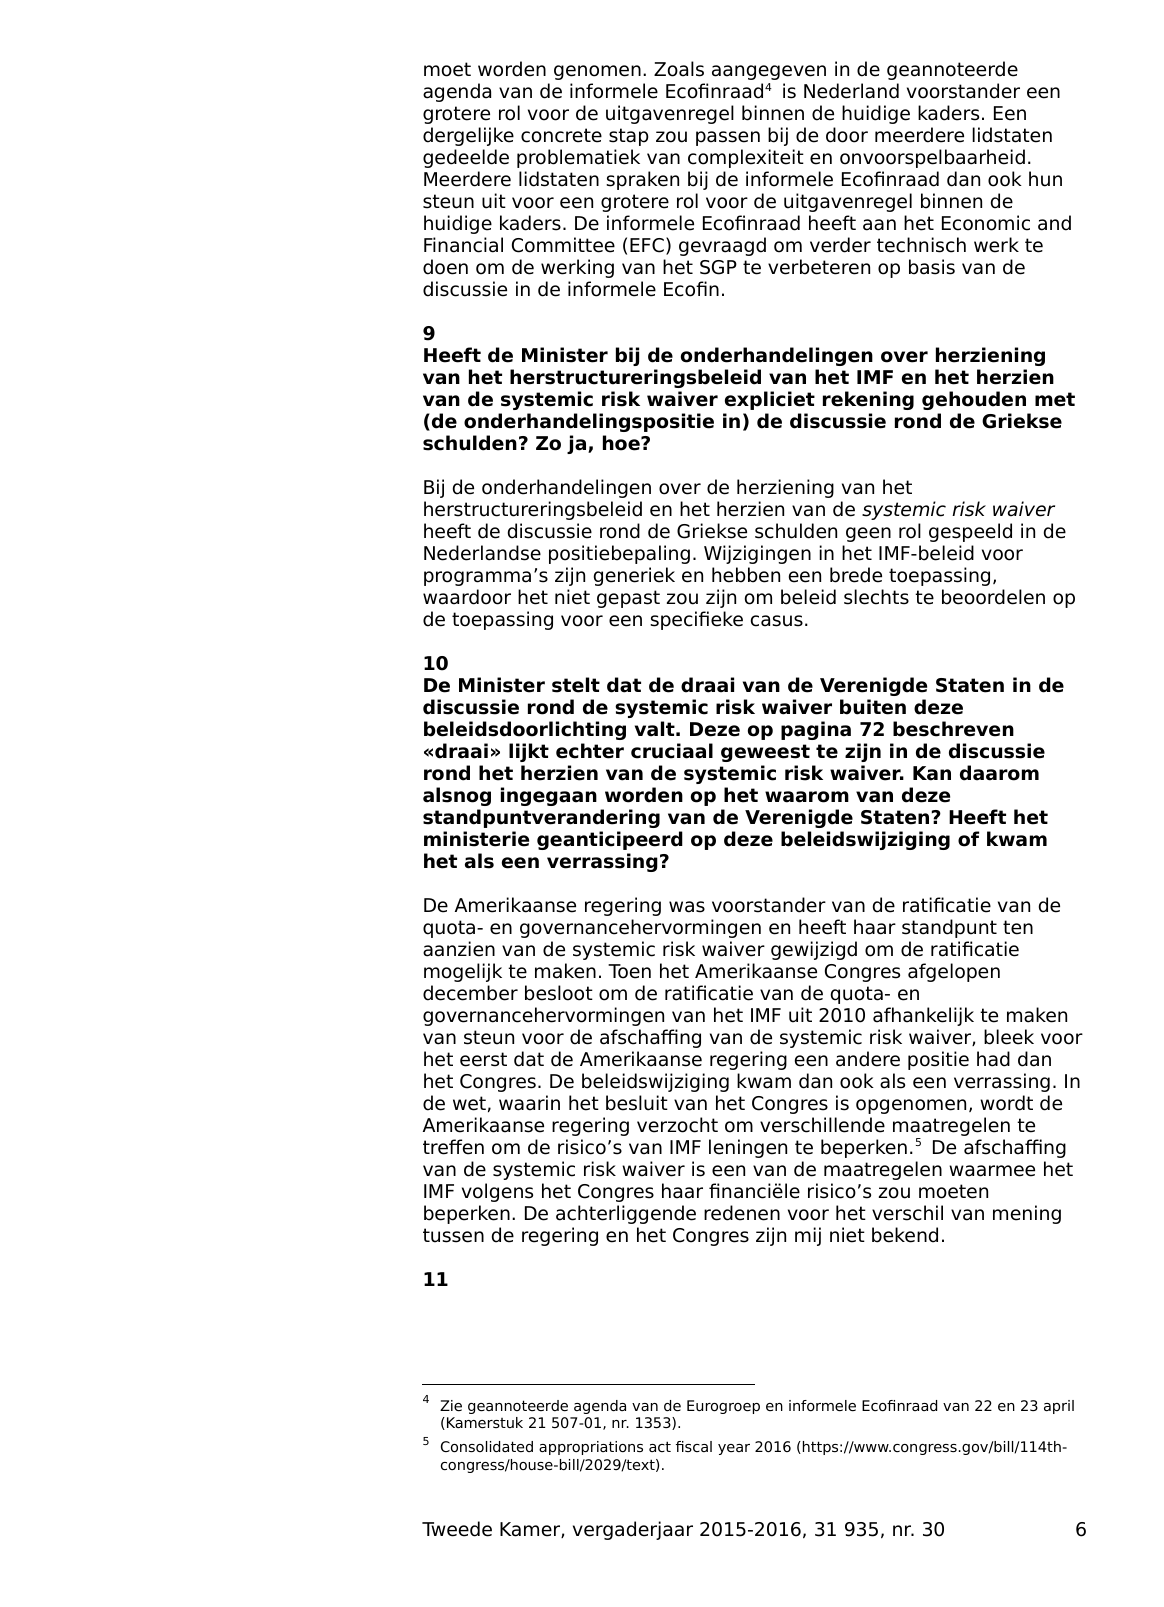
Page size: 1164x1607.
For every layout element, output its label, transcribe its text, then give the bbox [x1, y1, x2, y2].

text 10 [422, 653, 1087, 675]
text moet worden genomen. Zoals aangegeven in de geannoteerde agenda van de informele Ecofinraad is Nederland voorstander een grotere rol voor de uitgavenregel binnen de huidige kaders. Een dergelijke concrete stap zou passen bij de door meerdere lidstaten gedeelde problematiek van complexiteit en onvoorspelbaarheid. Meerdere lidstaten spraken bij de informele Ecofinraad dan ook hun steun uit voor een grotere rol voor de uitgavenregel binnen de huidige kaders. De informele Ecofinraad heeft aan het Economic and Financial Committee (EFC) gevraagd om verder technisch werk te doen om de werking van het SGP te verbeteren op basis van de discussie in de informele Ecofin. [422, 59, 1087, 301]
text 9 [422, 323, 1087, 345]
text 11 [422, 1269, 1087, 1291]
text De Amerikaanse regering was voorstander van de ratificatie van de quota- en governancehervormingen en heeft haar standpunt ten aanzien van de systemic risk waiver gewijzigd om de ratificatie mogelijk te maken. Toen het Amerikaanse Congres afgelopen december besloot om de ratificatie van de quota- en governancehervormingen van het IMF uit 2010 afhankelijk te maken van steun voor de afschaffing van de systemic risk waiver, bleek voor het eerst dat de Amerikaanse regering een andere positie had dan het Congres. De beleidswijziging kwam dan ook als een verrassing. In de wet, waarin het besluit van het Congres is opgenomen, wordt de Amerikaanse regering verzocht om verschillende maatregelen te treffen om de risico’s van IMF leningen te beperken. De afschaffing van de systemic risk waiver is een van de maatregelen waarmee het IMF volgens het Congres haar financiële risico’s zou moeten beperken. De achterliggende redenen voor het verschil van mening tussen de regering en het Congres zijn mij niet bekend. [422, 895, 1087, 1247]
text De Minister stelt dat de draai van de Verenigde Staten in de discussie rond de systemic risk waiver buiten deze beleidsdoorlichting valt. Deze op pagina 72 beschreven «draai» lijkt echter cruciaal geweest te zijn in de discussie rond het herzien van de systemic risk waiver. Kan daarom alsnog ingegaan worden op het waarom van deze standpuntverandering van de Verenigde Staten? Heeft het ministerie geanticipeerd op deze beleidswijziging of kwam het als een verrassing? [422, 675, 1087, 873]
text Consolidated appropriations act fiscal year 2016 (https://www.congress.gov/bill/114th-congress/house-bill/2029/text). [422, 1435, 1087, 1474]
text Bij de onderhandelingen over de herziening van het herstructureringsbeleid en het herzien van de systemic risk waiver heeft de discussie rond de Griekse schulden geen rol gespeeld in de Nederlandse positiebepaling. Wijzigingen in het IMF-beleid voor programma’s zijn generiek en hebben een brede toepassing, waardoor het niet gepast zou zijn om beleid slechts te beoordelen op de toepassing voor een specifieke casus. [422, 477, 1087, 631]
text Zie geannoteerde agenda van de Eurogroep en informele Ecofinraad van 22 en 23 april (Kamerstuk 21 507-01, nr. 1353). [422, 1393, 1087, 1432]
text Heeft de Minister bij de onderhandelingen over herziening van het herstructureringsbeleid van het IMF en het herzien van de systemic risk waiver expliciet rekening gehouden met (de onderhandelingspositie in) de discussie rond de Griekse schulden? Zo ja, hoe? [422, 345, 1087, 455]
